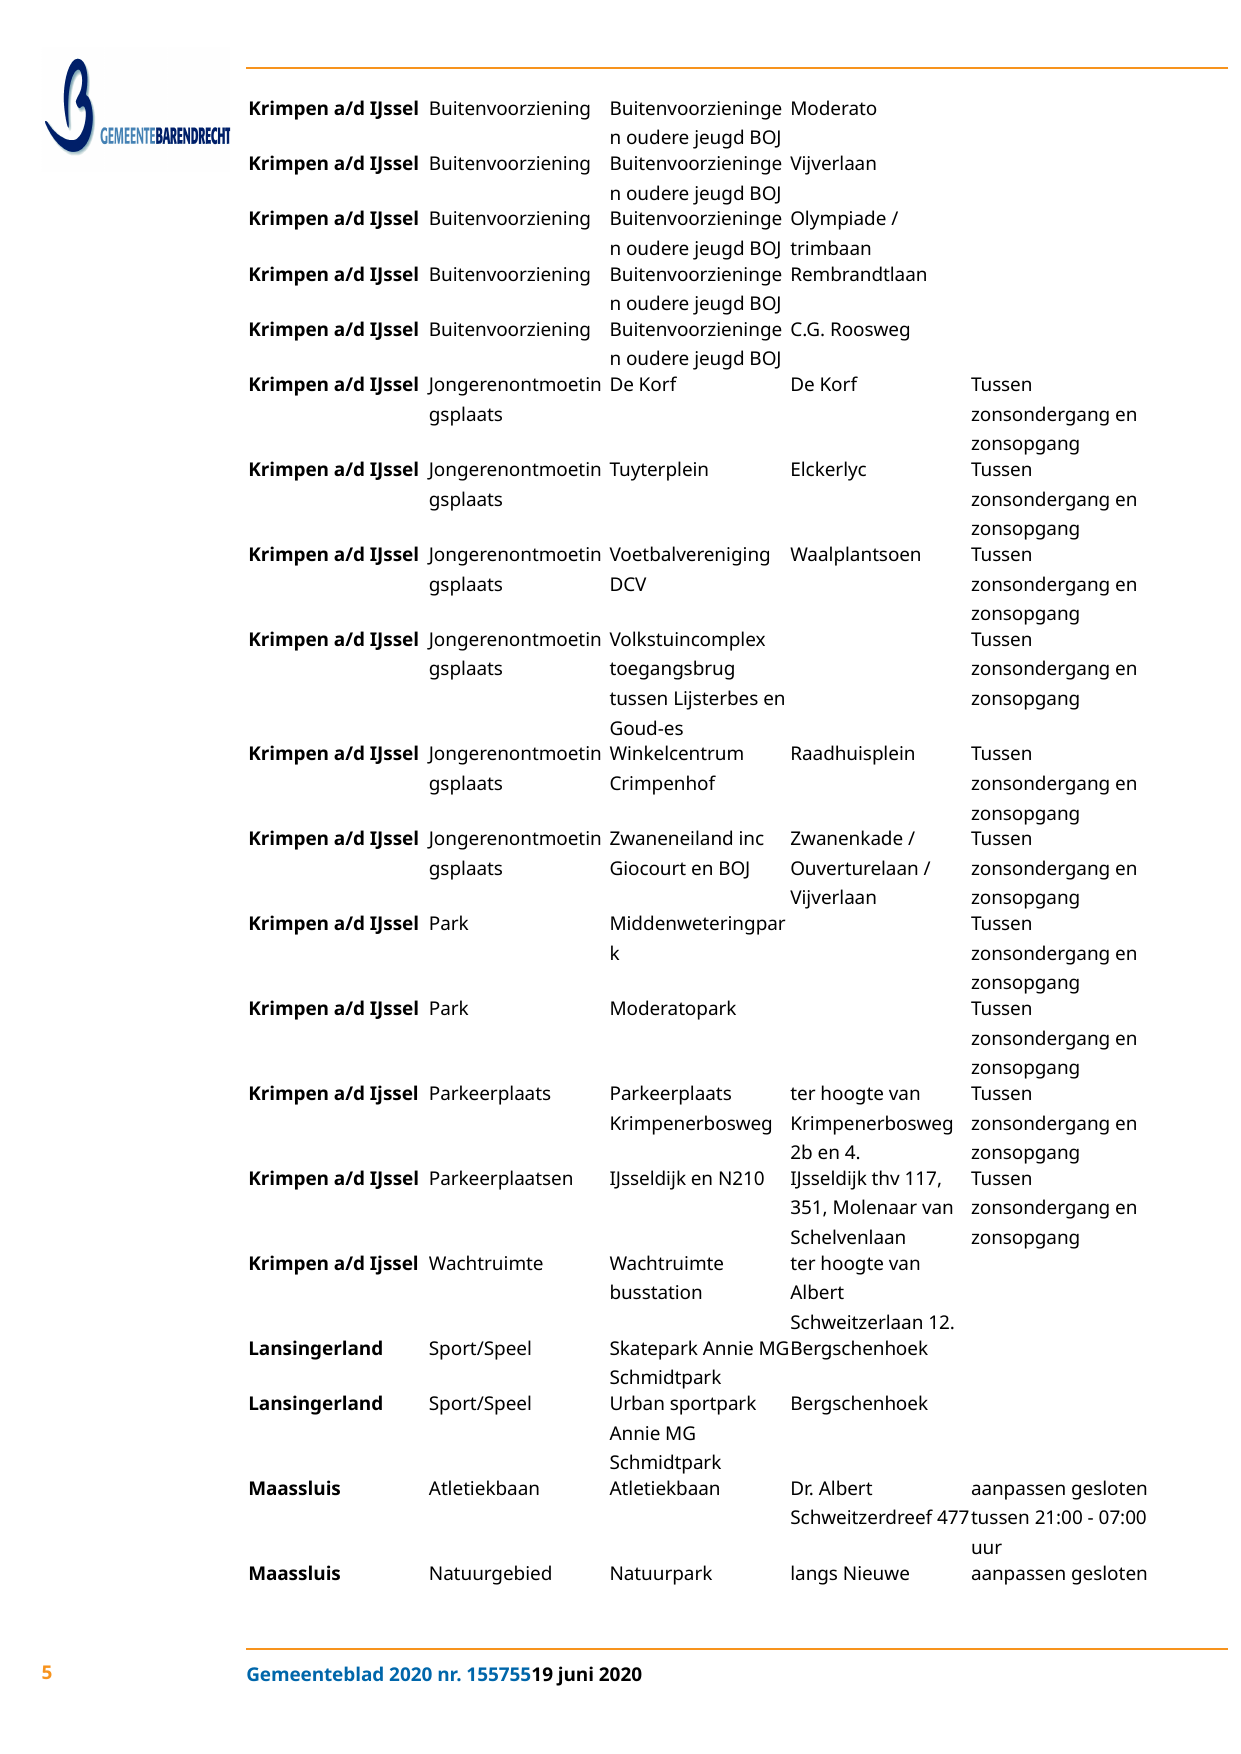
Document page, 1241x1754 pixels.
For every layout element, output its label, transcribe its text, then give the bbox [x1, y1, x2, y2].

table_cell [971, 261, 1152, 316]
table_cell Krimpen a/d IJssel [248, 316, 429, 371]
table_cell Jongerenontmoetingsplaats [429, 456, 609, 541]
table_cell Tussen zonsondergang en zonsopgang [971, 741, 1152, 825]
table_cell Natuurpark [609, 1560, 790, 1586]
table_cell [971, 316, 1152, 371]
table_cell IJsseldijk en N210 [609, 1165, 790, 1250]
table_cell Krimpen a/d IJssel [248, 626, 429, 741]
table_cell Zwaneneiland inc Giocourt en BOJ [609, 825, 790, 910]
table_cell Winkelcentrum Crimpenhof [609, 741, 790, 825]
table_cell Urban sportpark Annie MG Schmidtpark [609, 1390, 790, 1475]
table_cell Tussen zonsondergang en zonsopgang [971, 1080, 1152, 1165]
table_cell Waalplantsoen [790, 541, 971, 626]
table_cell Lansingerland [248, 1335, 429, 1390]
table_cell [971, 205, 1152, 261]
table_cell Buitenvoorzieningen oudere jeugd BOJ [609, 205, 790, 261]
table_cell Jongerenontmoetingsplaats [429, 371, 609, 456]
table_cell Krimpen a/d IJssel [248, 150, 429, 205]
table_cell Krimpen a/d IJssel [248, 1165, 429, 1250]
table_cell Tussen zonsondergang en zonsopgang [971, 825, 1152, 910]
table_cell Buitenvoorzieningen oudere jeugd BOJ [609, 261, 790, 316]
table_cell Park [429, 910, 609, 995]
table_cell Bergschenhoek [790, 1390, 971, 1475]
table_cell Olympiade / trimbaan [790, 205, 971, 261]
table_cell Jongerenontmoetingsplaats [429, 825, 609, 910]
table_cell [971, 1335, 1152, 1390]
table_cell Vijverlaan [790, 150, 971, 205]
table_cell Krimpen a/d IJssel [248, 205, 429, 261]
table_cell Tussen zonsondergang en zonsopgang [971, 541, 1152, 626]
table_cell Rembrandtlaan [790, 261, 971, 316]
table_cell Parkeerplaats [429, 1080, 609, 1165]
table_cell Maassluis [248, 1560, 429, 1586]
table_cell Maassluis [248, 1475, 429, 1560]
table_cell Tussen zonsondergang en zonsopgang [971, 626, 1152, 741]
table_cell ter hoogte van Krimpenerbosweg 2b en 4. [790, 1080, 971, 1165]
table_cell C.G. Roosweg [790, 316, 971, 371]
table_cell Krimpen a/d IJssel [248, 825, 429, 910]
table_cell Jongerenontmoetingsplaats [429, 626, 609, 741]
table_cell Bergschenhoek [790, 1335, 971, 1390]
table_cell Lansingerland [248, 1390, 429, 1475]
table_cell Buitenvoorziening [429, 316, 609, 371]
table_cell Dr. Albert Schweitzerdreef 477 [790, 1475, 971, 1560]
table_cell [790, 626, 971, 741]
table_cell Buitenvoorziening [429, 150, 609, 205]
table_cell aanpassen gesloten tussen 21:00 - 07:00 uur [971, 1475, 1152, 1560]
table_cell Elckerlyc [790, 456, 971, 541]
table_cell Middenweteringpark [609, 910, 790, 995]
table_cell [971, 1250, 1152, 1335]
table_cell Tussen zonsondergang en zonsopgang [971, 910, 1152, 995]
table_cell Voetbalvereniging DCV [609, 541, 790, 626]
table_cell ter hoogte van Albert Schweitzerlaan 12. [790, 1250, 971, 1335]
table_cell Jongerenontmoetingsplaats [429, 741, 609, 825]
table_cell Buitenvoorziening [429, 261, 609, 316]
table_cell Moderato [790, 95, 971, 150]
table_cell Volkstuincomplex toegangsbrug tussen Lijsterbes en Goud-es [609, 626, 790, 741]
table_cell Krimpen a/d IJssel [248, 261, 429, 316]
table_cell Krimpen a/d IJssel [248, 95, 429, 150]
table_cell Krimpen a/d Ijssel [248, 1080, 429, 1165]
table_cell Krimpen a/d IJssel [248, 456, 429, 541]
table_cell Moderatopark [609, 995, 790, 1080]
table_cell Krimpen a/d IJssel [248, 995, 429, 1080]
table_cell Tussen zonsondergang en zonsopgang [971, 371, 1152, 456]
table_cell Jongerenontmoetingsplaats [429, 541, 609, 626]
table_cell Krimpen a/d IJssel [248, 910, 429, 995]
table_cell Tussen zonsondergang en zonsopgang [971, 1165, 1152, 1250]
table_cell Natuurgebied [429, 1560, 609, 1586]
table_cell Buitenvoorzieningen oudere jeugd BOJ [609, 316, 790, 371]
table_cell [971, 1390, 1152, 1475]
table_cell De Korf [609, 371, 790, 456]
table_cell [790, 910, 971, 995]
table_cell Tussen zonsondergang en zonsopgang [971, 995, 1152, 1080]
table_cell Park [429, 995, 609, 1080]
table_cell Atletiekbaan [609, 1475, 790, 1560]
table_cell aanpassen gesloten [971, 1560, 1152, 1586]
table_cell Skatepark Annie MG Schmidtpark [609, 1335, 790, 1390]
table_cell Tuyterplein [609, 456, 790, 541]
table_cell Buitenvoorzieningen oudere jeugd BOJ [609, 95, 790, 150]
table_cell Wachtruimte [429, 1250, 609, 1335]
table_cell De Korf [790, 371, 971, 456]
table_cell Atletiekbaan [429, 1475, 609, 1560]
table_cell Raadhuisplein [790, 741, 971, 825]
table_cell Zwanenkade / Ouverturelaan / Vijverlaan [790, 825, 971, 910]
table_cell Krimpen a/d IJssel [248, 541, 429, 626]
table_cell Krimpen a/d Ijssel [248, 1250, 429, 1335]
table_cell [971, 150, 1152, 205]
table_cell Wachtruimte busstation [609, 1250, 790, 1335]
table_cell Krimpen a/d IJssel [248, 371, 429, 456]
table_cell Krimpen a/d IJssel [248, 741, 429, 825]
table_cell IJsseldijk thv 117, 351, Molenaar van Schelvenlaan [790, 1165, 971, 1250]
table_cell Buitenvoorziening [429, 95, 609, 150]
table_cell langs Nieuwe [790, 1560, 971, 1586]
picture [41, 47, 231, 172]
table_cell [790, 995, 971, 1080]
table_cell Parkeerplaats Krimpenerbosweg [609, 1080, 790, 1165]
table_cell [971, 95, 1152, 150]
table_cell Buitenvoorziening [429, 205, 609, 261]
table_cell Sport/Speel [429, 1335, 609, 1390]
table_cell Sport/Speel [429, 1390, 609, 1475]
table_cell Buitenvoorzieningen oudere jeugd BOJ [609, 150, 790, 205]
table_cell Parkeerplaatsen [429, 1165, 609, 1250]
table_cell Tussen zonsondergang en zonsopgang [971, 456, 1152, 541]
